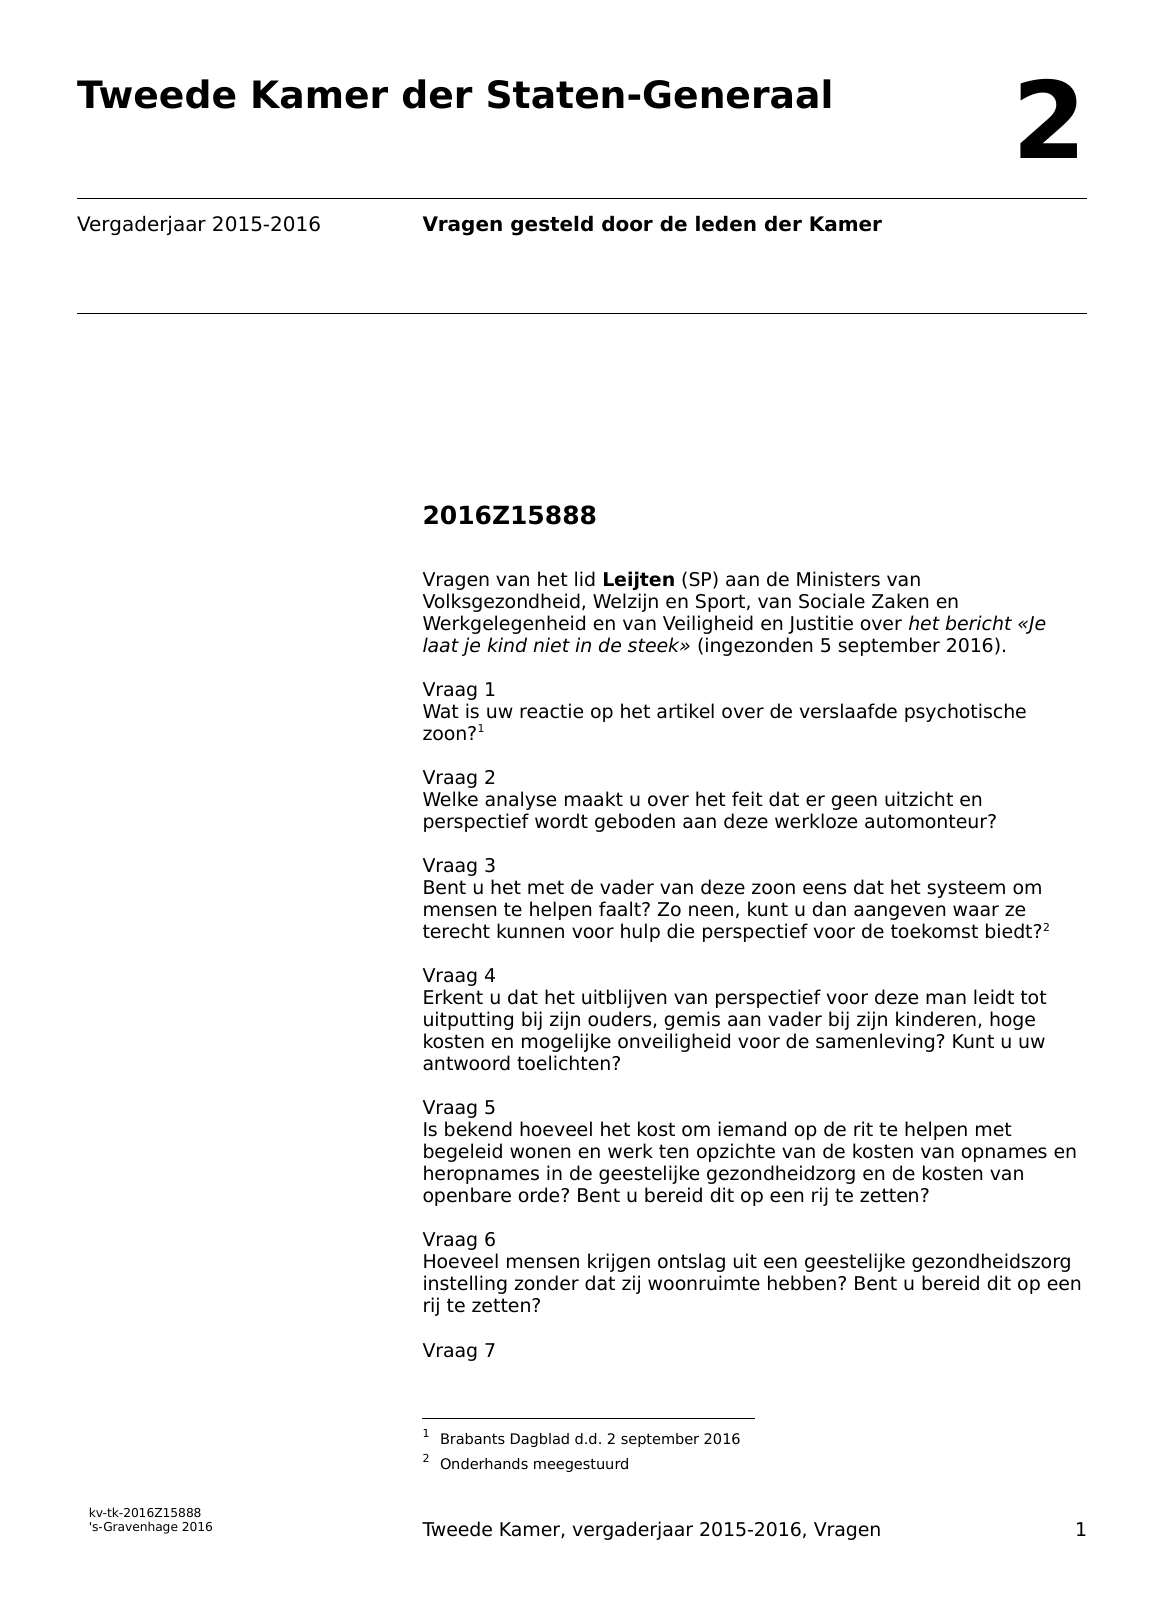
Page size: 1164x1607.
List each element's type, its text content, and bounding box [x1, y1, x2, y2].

text kv-tk-2016Z15888 [88, 1506, 323, 1520]
text Brabants Dagblad d.d. 2 september 2016 [422, 1427, 1087, 1449]
text Welke analyse maakt u over het feit dat er geen uitzicht en perspectief wordt geboden aan deze werkloze automonteur? [422, 789, 1087, 833]
text Vraag 6 [422, 1229, 1087, 1251]
text Vraag 7 [422, 1339, 1087, 1361]
text Vraag 3 [422, 855, 1087, 877]
text Bent u het met de vader van deze zoon eens dat het systeem om mensen te helpen faalt? Zo neen, kunt u dan aangeven waar ze terecht kunnen voor hulp die perspectief voor de toekomst biedt? [422, 877, 1087, 943]
table_header Tweede Kamer der Staten-Generaal [77, 59, 886, 198]
text Vraag 2 [422, 767, 1087, 789]
text 2016Z15888 [422, 501, 1087, 531]
text Is bekend hoeveel het kost om iemand op de rit te helpen met begeleid wonen en werk ten opzichte van de kosten van opnames en heropnames in de geestelijke gezondheidzorg en de kosten van openbare orde? Bent u bereid dit op een rij te zetten? [422, 1119, 1087, 1207]
table_header 2 [886, 59, 1087, 198]
text Vraag 4 [422, 965, 1087, 987]
table_cell Vragen gesteld door de leden der Kamer [422, 199, 1087, 313]
text Onderhands meegestuurd [422, 1452, 1087, 1474]
text Hoeveel mensen krijgen ontslag uit een geestelijke gezondheidszorg instelling zonder dat zij woonruimte hebben? Bent u bereid dit op een rij te zetten? [422, 1251, 1087, 1317]
text 's-Gravenhage 2016 [88, 1520, 323, 1534]
table_cell Vergaderjaar 2015-2016 [77, 199, 422, 313]
text Vragen van het lid Leijten (SP) aan de Ministers van Volksgezondheid, Welzijn en Sport, van Sociale Zaken en Werkgelegenheid en van Veiligheid en Justitie over het bericht «Je laat je kind niet in de steek» (ingezonden 5 september 2016). [422, 569, 1087, 657]
text Erkent u dat het uitblijven van perspectief voor deze man leidt tot uitputting bij zijn ouders, gemis aan vader bij zijn kinderen, hoge kosten en mogelijke onveiligheid voor de samenleving? Kunt u uw antwoord toelichten? [422, 987, 1087, 1075]
text Vraag 5 [422, 1097, 1087, 1119]
text Wat is uw reactie op het artikel over de verslaafde psychotische zoon? [422, 701, 1087, 745]
text Vraag 1 [422, 679, 1087, 701]
